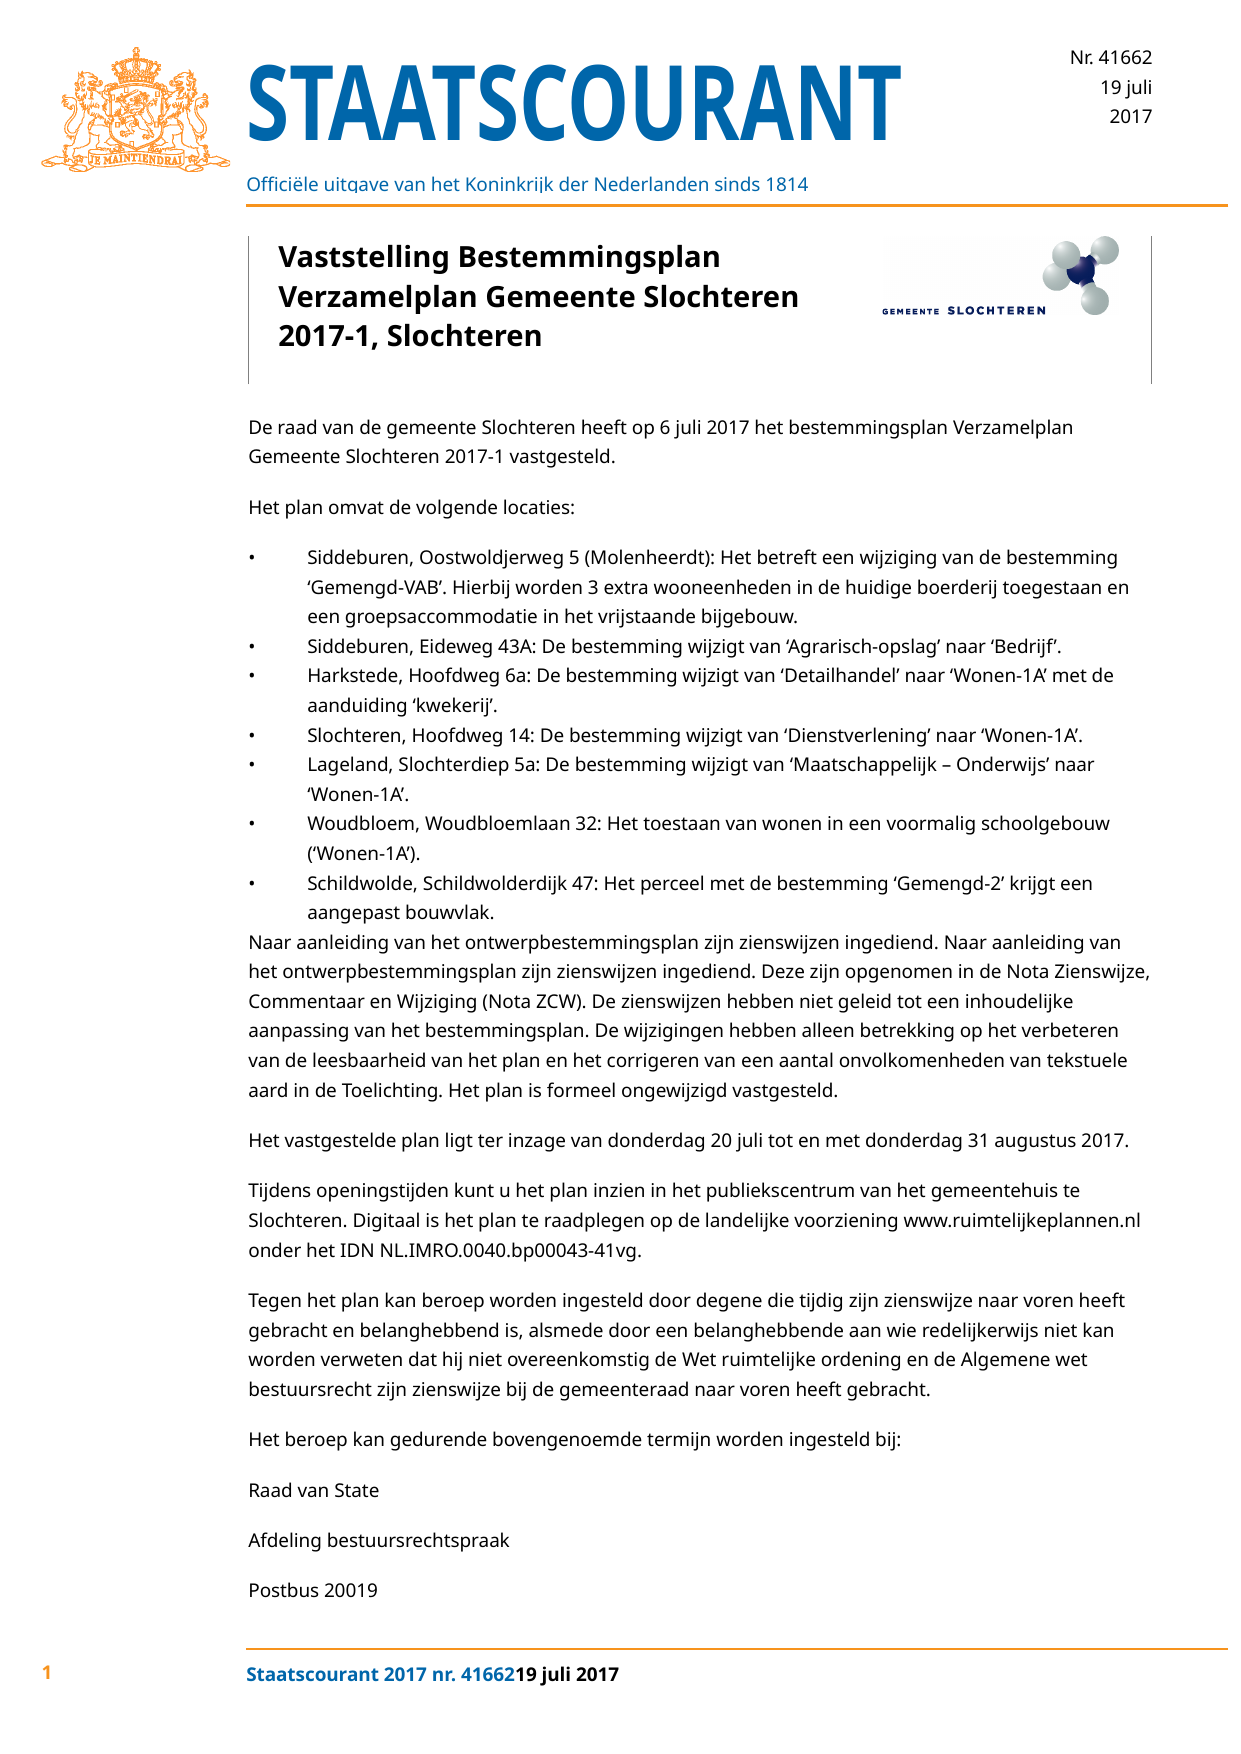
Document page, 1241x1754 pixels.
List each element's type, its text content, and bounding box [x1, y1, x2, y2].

list Lageland, Slochterdiep 5a: De bestemming wijzigt van ‘Maatschappelijk – Onderwijs’ naar ‘Wonen-1A’. [248, 751, 1152, 807]
list Harkstede, Hoofdweg 6a: De bestemming wijzigt van ‘Detailhandel’ naar ‘Wonen-1A’ met de aanduiding ‘kwekerij’. [248, 663, 1152, 718]
list Schildwolde, Schildwolderdijk 47: Het perceel met de bestemming ‘Gemengd-2’ krijgt een aangepast bouwvlak. [248, 870, 1152, 925]
text Het vastgestelde plan ligt ter inzage van donderdag 20 juli tot en met donderdag 31 augustus 2017. [248, 1127, 1152, 1153]
text Afdeling bestuursrechtspraak [248, 1527, 1152, 1553]
list Siddeburen, Oostwoldjerweg 5 (Molenheerdt): Het betreft een wijziging van de bestemming ‘Gemengd-VAB’. Hierbij worden 3 extra wooneenheden in de huidige boerderij toegestaan en een groepsaccommodatie in het vrijstaande bijgebouw. [248, 544, 1152, 629]
picture [41, 47, 231, 172]
text Naar aanleiding van het ontwerpbestemmingsplan zijn zienswijzen ingediend. Naar aanleiding van het ontwerpbestemmingsplan zijn zienswijzen ingediend. Deze zijn opgenomen in de Nota Zienswijze, Commentaar en Wijziging (Nota ZCW). De zienswijzen hebben niet geleid tot een inhoudelijke aanpassing van het bestemmingsplan. De wijzigingen hebben alleen betrekking op het verbeteren van de leesbaarheid van het plan en het corrigeren van een aantal onvolkomenheden van tekstuele aard in de Toelichting. Het plan is formeel ongewijzigd vastgesteld. [248, 929, 1152, 1103]
text Het plan omvat de volgende locaties: [248, 494, 1152, 520]
table_header [850, 236, 1151, 384]
text Het beroep kan gedurende bovengenoemde termijn worden ingesteld bij: [248, 1426, 1152, 1452]
picture [882, 236, 1119, 315]
text De raad van de gemeente Slochteren heeft op 6 juli 2017 het bestemmingsplan Verzamelplan Gemeente Slochteren 2017-1 vastgesteld. [248, 414, 1152, 469]
text Raad van State [248, 1477, 1152, 1503]
list Siddeburen, Eideweg 43A: De bestemming wijzigt van ‘Agrarisch-opslag’ naar ‘Bedrijf’. [248, 633, 1152, 659]
table_header Vaststelling Bestemmingsplan Verzamelplan Gemeente Slochteren 2017-1, Slochteren [249, 236, 850, 384]
list Woudbloem, Woudbloemlaan 32: Het toestaan van wonen in een voormalig schoolgebouw (‘Wonen-1A’). [248, 811, 1152, 866]
text Tegen het plan kan beroep worden ingesteld door degene die tijdig zijn zienswijze naar voren heeft gebracht en belanghebbend is, alsmede door een belanghebbende aan wie redelijkerwijs niet kan worden verweten dat hij niet overeenkomstig de Wet ruimtelijke ordening en de Algemene wet bestuursrecht zijn zienswijze bij de gemeenteraad naar voren heeft gebracht. [248, 1287, 1152, 1402]
text Postbus 20019 [248, 1578, 1152, 1603]
list Slochteren, Hoofdweg 14: De bestemming wijzigt van ‘Dienstverlening’ naar ‘Wonen-1A’. [248, 722, 1152, 748]
text Tijdens openingstijden kunt u het plan inzien in het publiekscentrum van het gemeentehuis te Slochteren. Digitaal is het plan te raadplegen op de landelijke voorziening www.ruimtelijkeplannen.nl onder het IDN NL.IMRO.0040.bp00043-41vg. [248, 1178, 1152, 1263]
